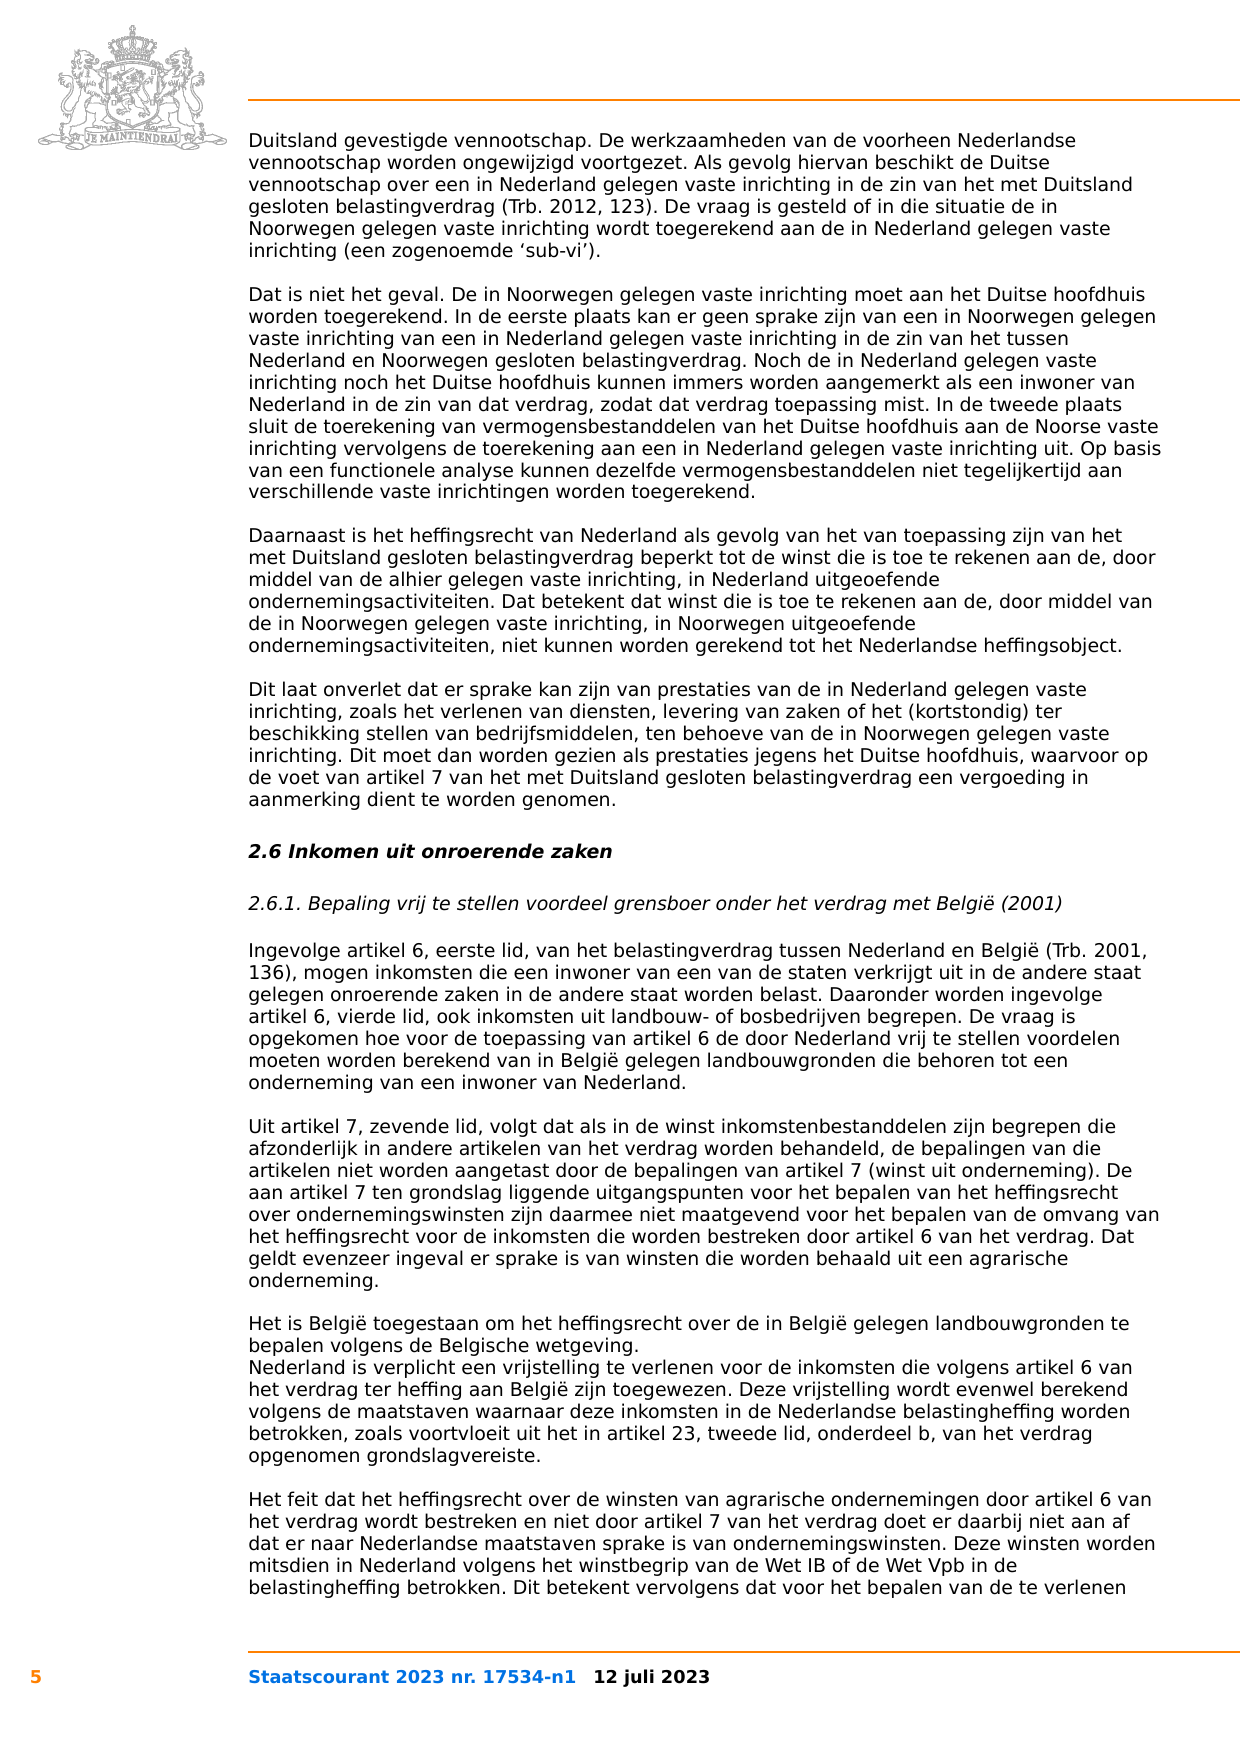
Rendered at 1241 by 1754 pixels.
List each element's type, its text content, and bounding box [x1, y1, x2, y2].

text Daarnaast is het heffingsrecht van Nederland als gevolg van het van toepassing zijn van het met Duitsland gesloten belastingverdrag beperkt tot de winst die is toe te rekenen aan de, door middel van de alhier gelegen vaste inrichting, in Nederland uitgeoefende ondernemingsactiviteiten. Dat betekent dat winst die is toe te rekenen aan de, door middel van de in Noorwegen gelegen vaste inrichting, in Noorwegen uitgeoefende ondernemingsactiviteiten, niet kunnen worden gerekend tot het Nederlandse heffingsobject. [248, 525, 1163, 657]
text Uit artikel 7, zevende lid, volgt dat als in de winst inkomstenbestanddelen zijn begrepen die afzonderlijk in andere artikelen van het verdrag worden behandeld, de bepalingen van die artikelen niet worden aangetast door de bepalingen van artikel 7 (winst uit onderneming). De aan artikel 7 ten grondslag liggende uitgangspunten voor het bepalen van het heffingsrecht over ondernemingswinsten zijn daarmee niet maatgevend voor het bepalen van de omvang van het heffingsrecht voor de inkomsten die worden bestreken door artikel 6 van het verdrag. Dat geldt evenzeer ingeval er sprake is van winsten die worden behaald uit een agrarische onderneming. [248, 1116, 1163, 1291]
text Het is België toegestaan om het heffingsrecht over de in België gelegen landbouwgronden te bepalen volgens de Belgische wetgeving. [248, 1313, 1163, 1357]
text Duitsland gevestigde vennootschap. De werkzaamheden van de voorheen Nederlandse vennootschap worden ongewijzigd voortgezet. Als gevolg hiervan beschikt de Duitse vennootschap over een in Nederland gelegen vaste inrichting in de zin van het met Duitsland gesloten belastingverdrag (Trb. 2012, 123). De vraag is gesteld of in die situatie de in Noorwegen gelegen vaste inrichting wordt toegerekend aan de in Nederland gelegen vaste inrichting (een zogenoemde ‘sub-vi’). [248, 130, 1163, 262]
text Nederland is verplicht een vrijstelling te verlenen voor de inkomsten die volgens artikel 6 van het verdrag ter heffing aan België zijn toegewezen. Deze vrijstelling wordt evenwel berekend volgens de maatstaven waarnaar deze inkomsten in de Nederlandse belastingheffing worden betrokken, zoals voortvloeit uit het in artikel 23, tweede lid, onderdeel b, van het verdrag opgenomen grondslagvereiste. [248, 1357, 1163, 1467]
subtitle 2.6 Inkomen uit onroerende zaken [248, 841, 1163, 863]
picture [38, 25, 227, 150]
text Dit laat onverlet dat er sprake kan zijn van prestaties van de in Nederland gelegen vaste inrichting, zoals het verlenen van diensten, levering van zaken of het (kortstondig) ter beschikking stellen van bedrijfsmiddelen, ten behoeve van de in Noorwegen gelegen vaste inrichting. Dit moet dan worden gezien als prestaties jegens het Duitse hoofdhuis, waarvoor op de voet van artikel 7 van het met Duitsland gesloten belastingverdrag een vergoeding in aanmerking dient te worden genomen. [248, 679, 1163, 811]
text Het feit dat het heffingsrecht over de winsten van agrarische ondernemingen door artikel 6 van het verdrag wordt bestreken en niet door artikel 7 van het verdrag doet er daarbij niet aan af dat er naar Nederlandse maatstaven sprake is van ondernemingswinsten. Deze winsten worden mitsdien in Nederland volgens het winstbegrip van de Wet IB of de Wet Vpb in de belastingheffing betrokken. Dit betekent vervolgens dat voor het bepalen van de te verlenen [248, 1489, 1163, 1599]
subtitle 2.6.1. Bepaling vrij te stellen voordeel grensboer onder het verdrag met België (2001) [248, 893, 1163, 915]
text Ingevolge artikel 6, eerste lid, van het belastingverdrag tussen Nederland en België (Trb. 2001, 136), mogen inkomsten die een inwoner van een van de staten verkrijgt uit in de andere staat gelegen onroerende zaken in de andere staat worden belast. Daaronder worden ingevolge artikel 6, vierde lid, ook inkomsten uit landbouw- of bosbedrijven begrepen. De vraag is opgekomen hoe voor de toepassing van artikel 6 de door Nederland vrij te stellen voordelen moeten worden berekend van in België gelegen landbouwgronden die behoren tot een onderneming van een inwoner van Nederland. [248, 940, 1163, 1094]
text Dat is niet het geval. De in Noorwegen gelegen vaste inrichting moet aan het Duitse hoofdhuis worden toegerekend. In de eerste plaats kan er geen sprake zijn van een in Noorwegen gelegen vaste inrichting van een in Nederland gelegen vaste inrichting in de zin van het tussen Nederland en Noorwegen gesloten belastingverdrag. Noch de in Nederland gelegen vaste inrichting noch het Duitse hoofdhuis kunnen immers worden aangemerkt als een inwoner van Nederland in de zin van dat verdrag, zodat dat verdrag toepassing mist. In de tweede plaats sluit de toerekening van vermogensbestanddelen van het Duitse hoofdhuis aan de Noorse vaste inrichting vervolgens de toerekening aan een in Nederland gelegen vaste inrichting uit. Op basis van een functionele analyse kunnen dezelfde vermogensbestanddelen niet tegelijkertijd aan verschillende vaste inrichtingen worden toegerekend. [248, 284, 1163, 503]
